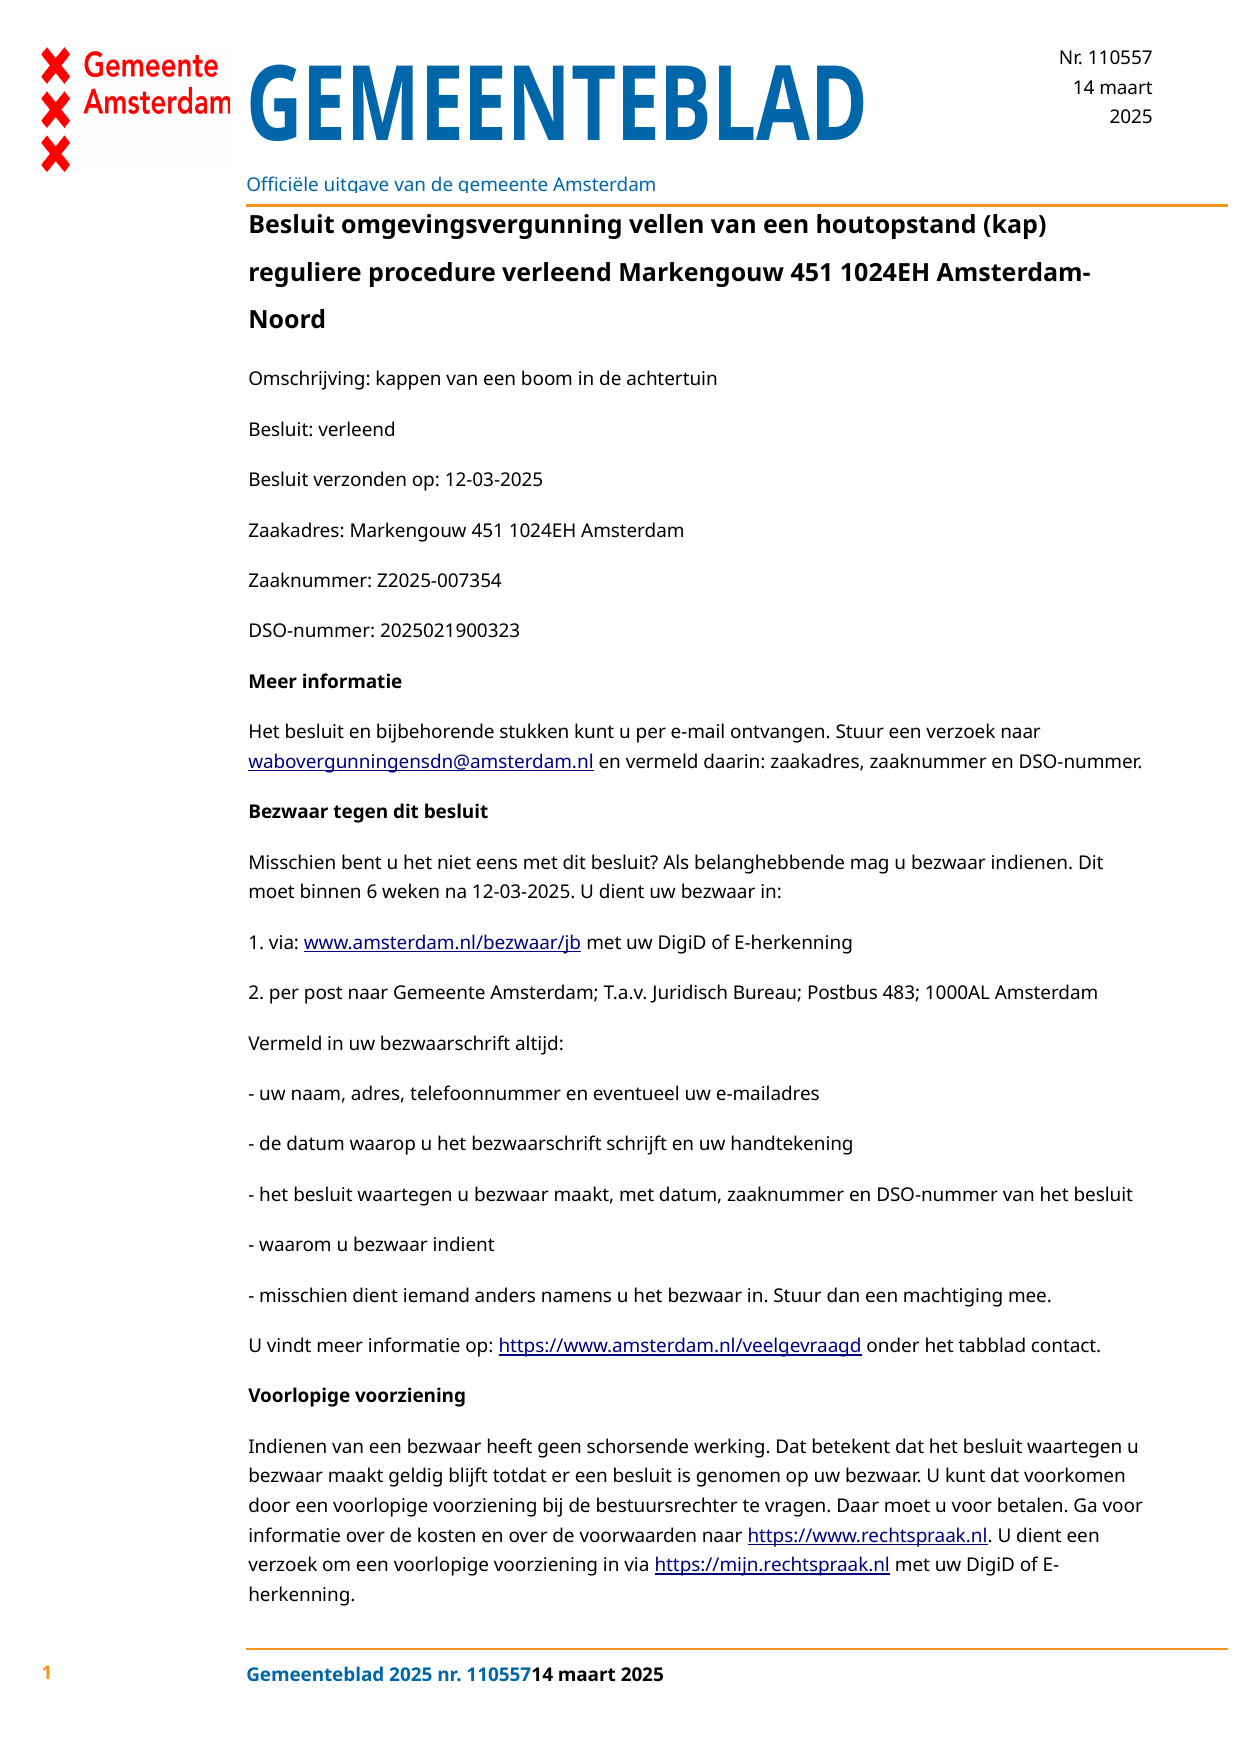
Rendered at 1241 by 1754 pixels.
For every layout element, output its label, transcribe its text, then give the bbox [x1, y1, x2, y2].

text Misschien bent u het niet eens met dit besluit? Als belanghebbende mag u bezwaar indienen. Dit moet binnen 6 weken na 12-03-2025. U dient uw bezwaar in: [248, 849, 1152, 904]
text Bezwaar tegen dit besluit [248, 798, 1152, 824]
text - uw naam, adres, telefoonnummer en eventueel uw e-mailadres [248, 1080, 1152, 1106]
text Indienen van een bezwaar heeft geen schorsende werking. Dat betekent dat het besluit waartegen u bezwaar maakt geldig blijft totdat er een besluit is genomen op uw bezwaar. U kunt dat voorkomen door een voorlopige voorziening bij de bestuursrechter te vragen. Daar moet u voor betalen. Ga voor informatie over de kosten en over de voorwaarden naar https://www.rechtspraak.nl. U dient een verzoek om een voorlopige voorziening in via https://mijn.rechtspraak.nl met uw DigiD of E-herkenning. [248, 1433, 1152, 1607]
text 1. via: www.amsterdam.nl/bezwaar/jb met uw DigiD of E-herkenning [248, 929, 1152, 954]
text 2. per post naar Gemeente Amsterdam; T.a.v. Juridisch Bureau; Postbus 483; 1000AL Amsterdam [248, 979, 1152, 1005]
text Besluit: verleend [248, 416, 1152, 442]
text Zaakadres: Markengouw 451 1024EH Amsterdam [248, 517, 1152, 542]
text - de datum waarop u het bezwaarschrift schrijft en uw handtekening [248, 1131, 1152, 1156]
picture [41, 47, 231, 172]
text Omschrijving: kappen van een boom in de achtertuin [248, 366, 1152, 391]
text - misschien dient iemand anders namens u het bezwaar in. Stuur dan een machtiging mee. [248, 1282, 1152, 1307]
text Zaaknummer: Z2025-007354 [248, 567, 1152, 593]
text Het besluit en bijbehorende stukken kunt u per e-mail ontvangen. Stuur een verzoek naar wabovergunningensdn@amsterdam.nl en vermeld daarin: zaakadres, zaaknummer en DSO-nummer. [248, 718, 1152, 774]
text - het besluit waartegen u bezwaar maakt, met datum, zaaknummer en DSO-nummer van het besluit [248, 1181, 1152, 1207]
text U vindt meer informatie op: https://www.amsterdam.nl/veelgevraagd onder het tabblad contact. [248, 1332, 1152, 1358]
text Meer informatie [248, 668, 1152, 694]
text Besluit verzonden op: 12-03-2025 [248, 466, 1152, 492]
text Besluit omgevingsvergunning vellen van een houtopstand (kap) reguliere procedure verleend Markengouw 451 1024EH Amsterdam-Noord [248, 207, 1152, 336]
text - waarom u bezwaar indient [248, 1231, 1152, 1257]
text Voorlopige voorziening [248, 1383, 1152, 1408]
text Vermeld in uw bezwaarschrift altijd: [248, 1030, 1152, 1055]
text DSO-nummer: 2025021900323 [248, 618, 1152, 643]
